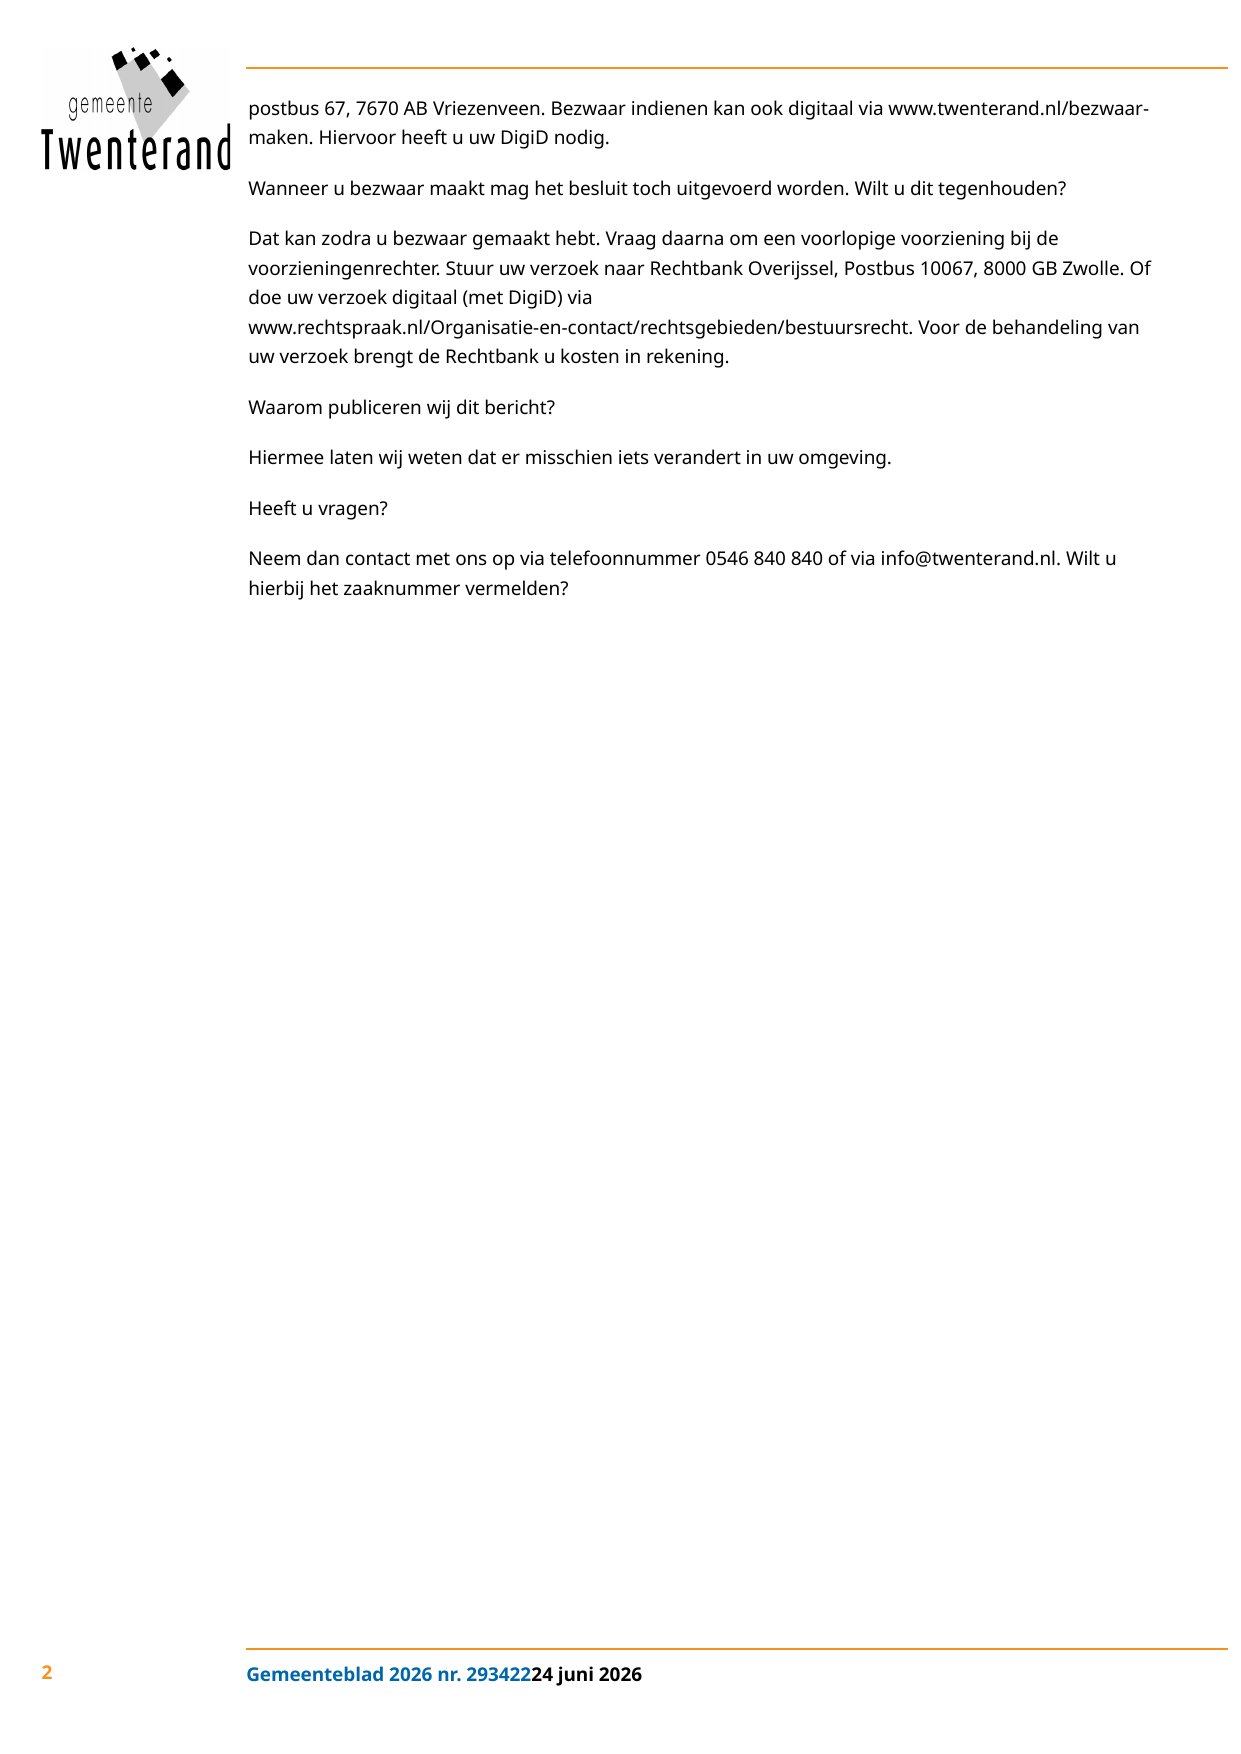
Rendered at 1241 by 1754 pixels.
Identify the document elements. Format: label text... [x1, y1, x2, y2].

text Neem dan contact met ons op via telefoonnummer 0546 840 840 of via info@twenterand.nl. Wilt u hierbij het zaaknummer vermelden? [248, 545, 1152, 601]
text Hiermee laten wij weten dat er misschien iets verandert in uw omgeving. [248, 444, 1152, 470]
text postbus 67, 7670 AB Vriezenveen. Bezwaar indienen kan ook digitaal via www.twenterand.nl/bezwaar-maken. Hiervoor heeft u uw DigiD nodig. [248, 95, 1152, 150]
text Heeft u vragen? [248, 495, 1152, 521]
text Dat kan zodra u bezwaar gemaakt hebt. Vraag daarna om een voorlopige voorziening bij de voorzieningenrechter. Stuur uw verzoek naar Rechtbank Overijssel, Postbus 10067, 8000 GB Zwolle. Of doe uw verzoek digitaal (met DigiD) via www.rechtspraak.nl/Organisatie-en-contact/rechtsgebieden/bestuursrecht. Voor de behandeling van uw verzoek brengt de Rechtbank u kosten in rekening. [248, 225, 1152, 369]
text Waarom publiceren wij dit bericht? [248, 394, 1152, 420]
text Wanneer u bezwaar maakt mag het besluit toch uitgevoerd worden. Wilt u dit tegenhouden? [248, 175, 1152, 201]
picture [41, 47, 231, 172]
